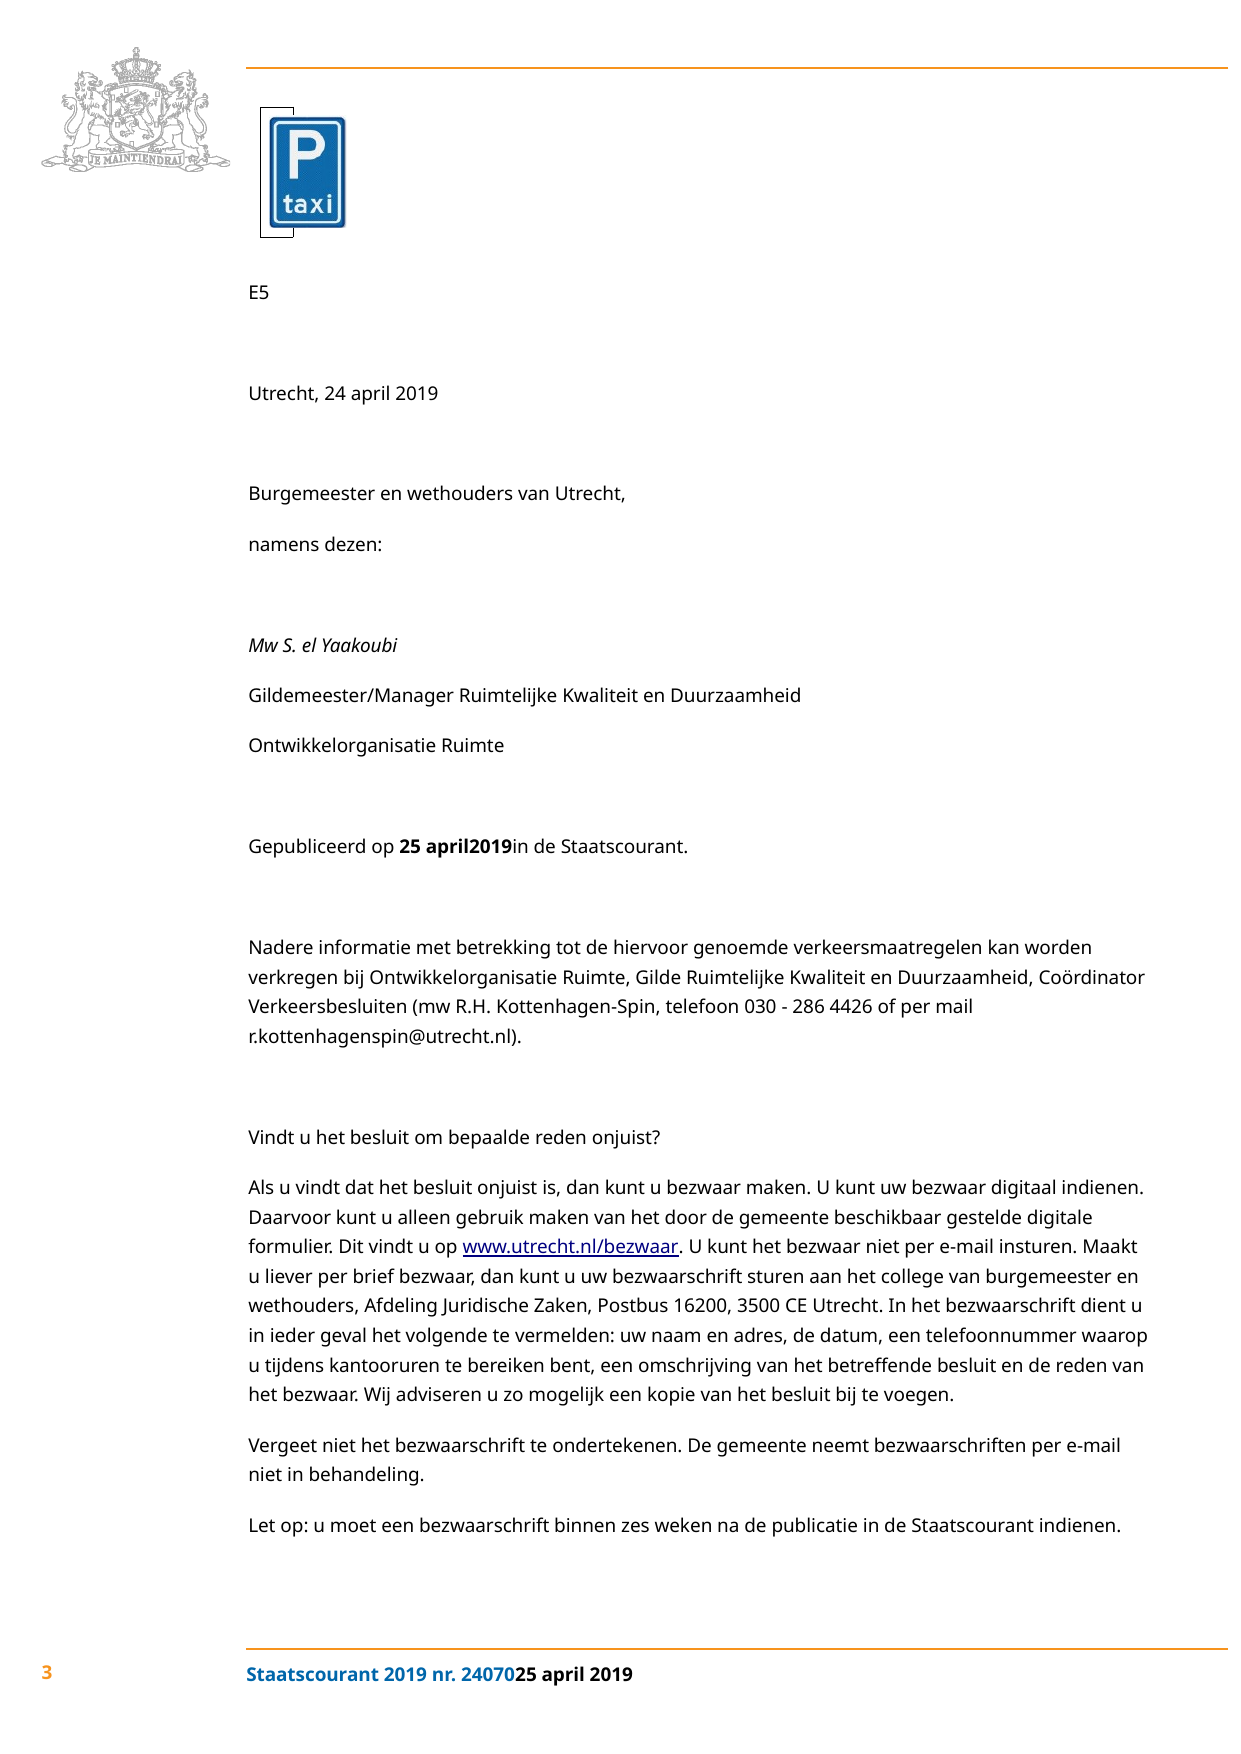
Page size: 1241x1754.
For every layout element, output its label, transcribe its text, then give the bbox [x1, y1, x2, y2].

text Vindt u het besluit om bepaalde reden onjuist? [248, 1124, 1152, 1150]
text Gildemeester/Manager Ruimtelijke Kwaliteit en Duurzaamheid [248, 682, 1152, 708]
text Gepubliceerd op 25 april2019in de Staatscourant. [248, 833, 1152, 859]
text namens dezen: [248, 531, 1152, 557]
text Nadere informatie met betrekking tot de hiervoor genoemde verkeersmaatregelen kan worden verkregen bij Ontwikkelorganisatie Ruimte, Gilde Ruimtelijke Kwaliteit en Duurzaamheid, Coördinator Verkeersbesluiten (mw R.H. Kottenhagen-Spin, telefoon 030 - 286 4426 of per mail r.kottenhagenspin@utrecht.nl). [248, 934, 1152, 1049]
picture [268, 115, 347, 228]
text Burgemeester en wethouders van Utrecht, [248, 481, 1152, 506]
text Als u vindt dat het besluit onjuist is, dan kunt u bezwaar maken. U kunt uw bezwaar digitaal indienen. Daarvoor kunt u alleen gebruik maken van het door de gemeente beschikbaar gestelde digitale formulier. Dit vindt u op www.utrecht.nl/bezwaar. U kunt het bezwaar niet per e-mail insturen. Maakt u liever per brief bezwaar, dan kunt u uw bezwaarschrift sturen aan het college van burgemeester en wethouders, Afdeling Juridische Zaken, Postbus 16200, 3500 CE Utrecht. In het bezwaarschrift dient u in ieder geval het volgende te vermelden: uw naam en adres, de datum, een telefoonnummer waarop u tijdens kantooruren te bereiken bent, een omschrijving van het betreffende besluit en de reden van het bezwaar. Wij adviseren u zo mogelijk een kopie van het besluit bij te voegen. [248, 1174, 1152, 1407]
text Vergeet niet het bezwaarschrift te ondertekenen. De gemeente neemt bezwaarschriften per e-mail niet in behandeling. [248, 1432, 1152, 1487]
text Utrecht, 24 april 2019 [248, 380, 1152, 406]
picture [41, 47, 231, 172]
text Mw S. el Yaakoubi [248, 632, 1152, 658]
text Let op: u moet een bezwaarschrift binnen zes weken na de publicatie in de Staatscourant indienen. [248, 1512, 1152, 1538]
text Ontwikkelorganisatie Ruimte [248, 733, 1152, 758]
text E5 [248, 279, 1152, 305]
